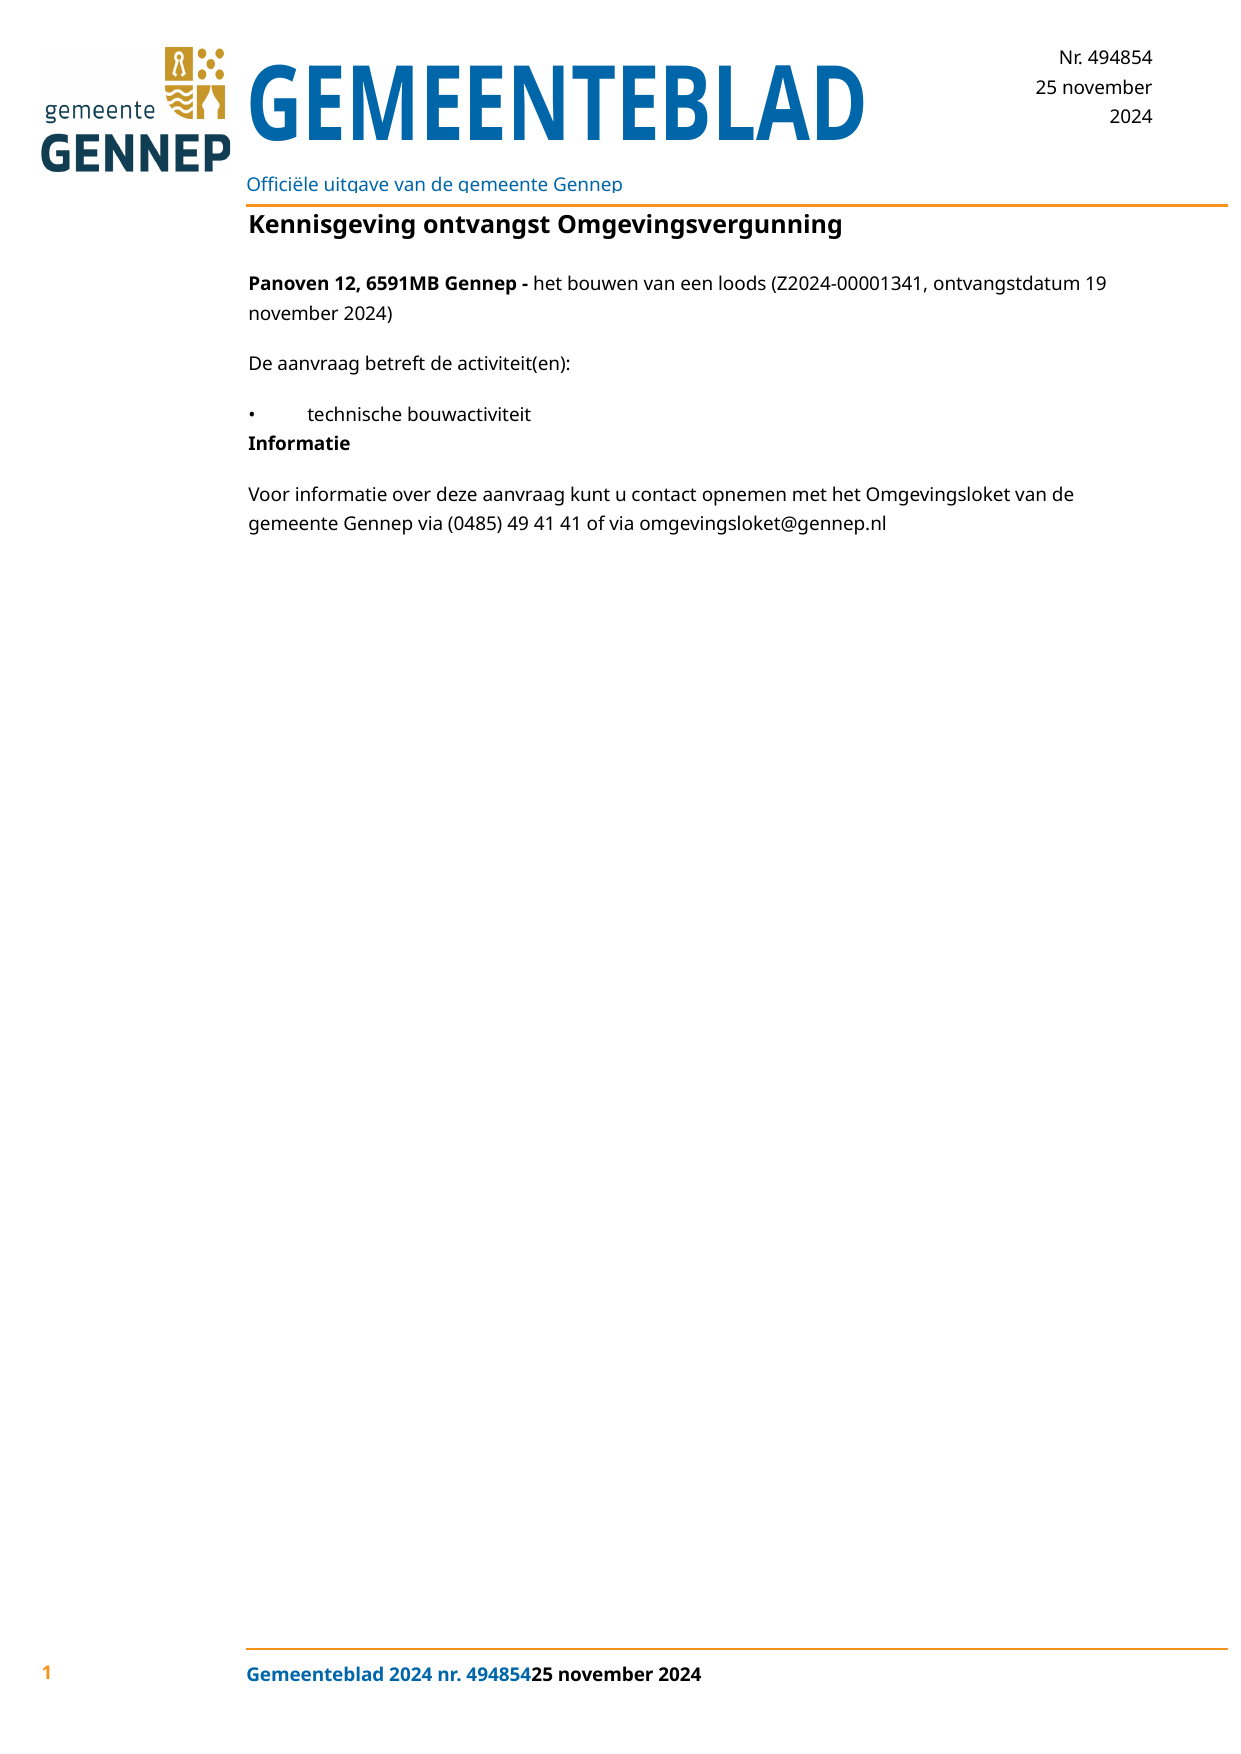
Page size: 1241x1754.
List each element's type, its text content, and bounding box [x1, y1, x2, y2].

text Informatie [248, 430, 1152, 456]
list technische bouwactiviteit [248, 401, 1152, 426]
text De aanvraag betreft de activiteit(en): [248, 350, 1152, 376]
picture [41, 47, 231, 172]
text Voor informatie over deze aanvraag kunt u contact opnemen met het Omgevingsloket van de gemeente Gennep via (0485) 49 41 41 of via omgevingsloket@gennep.nl [248, 481, 1152, 536]
text Kennisgeving ontvangst Omgevingsvergunning [248, 207, 1152, 241]
text Panoven 12, 6591MB Gennep - het bouwen van een loods (Z2024-00001341, ontvangstdatum 19 november 2024) [248, 270, 1152, 326]
